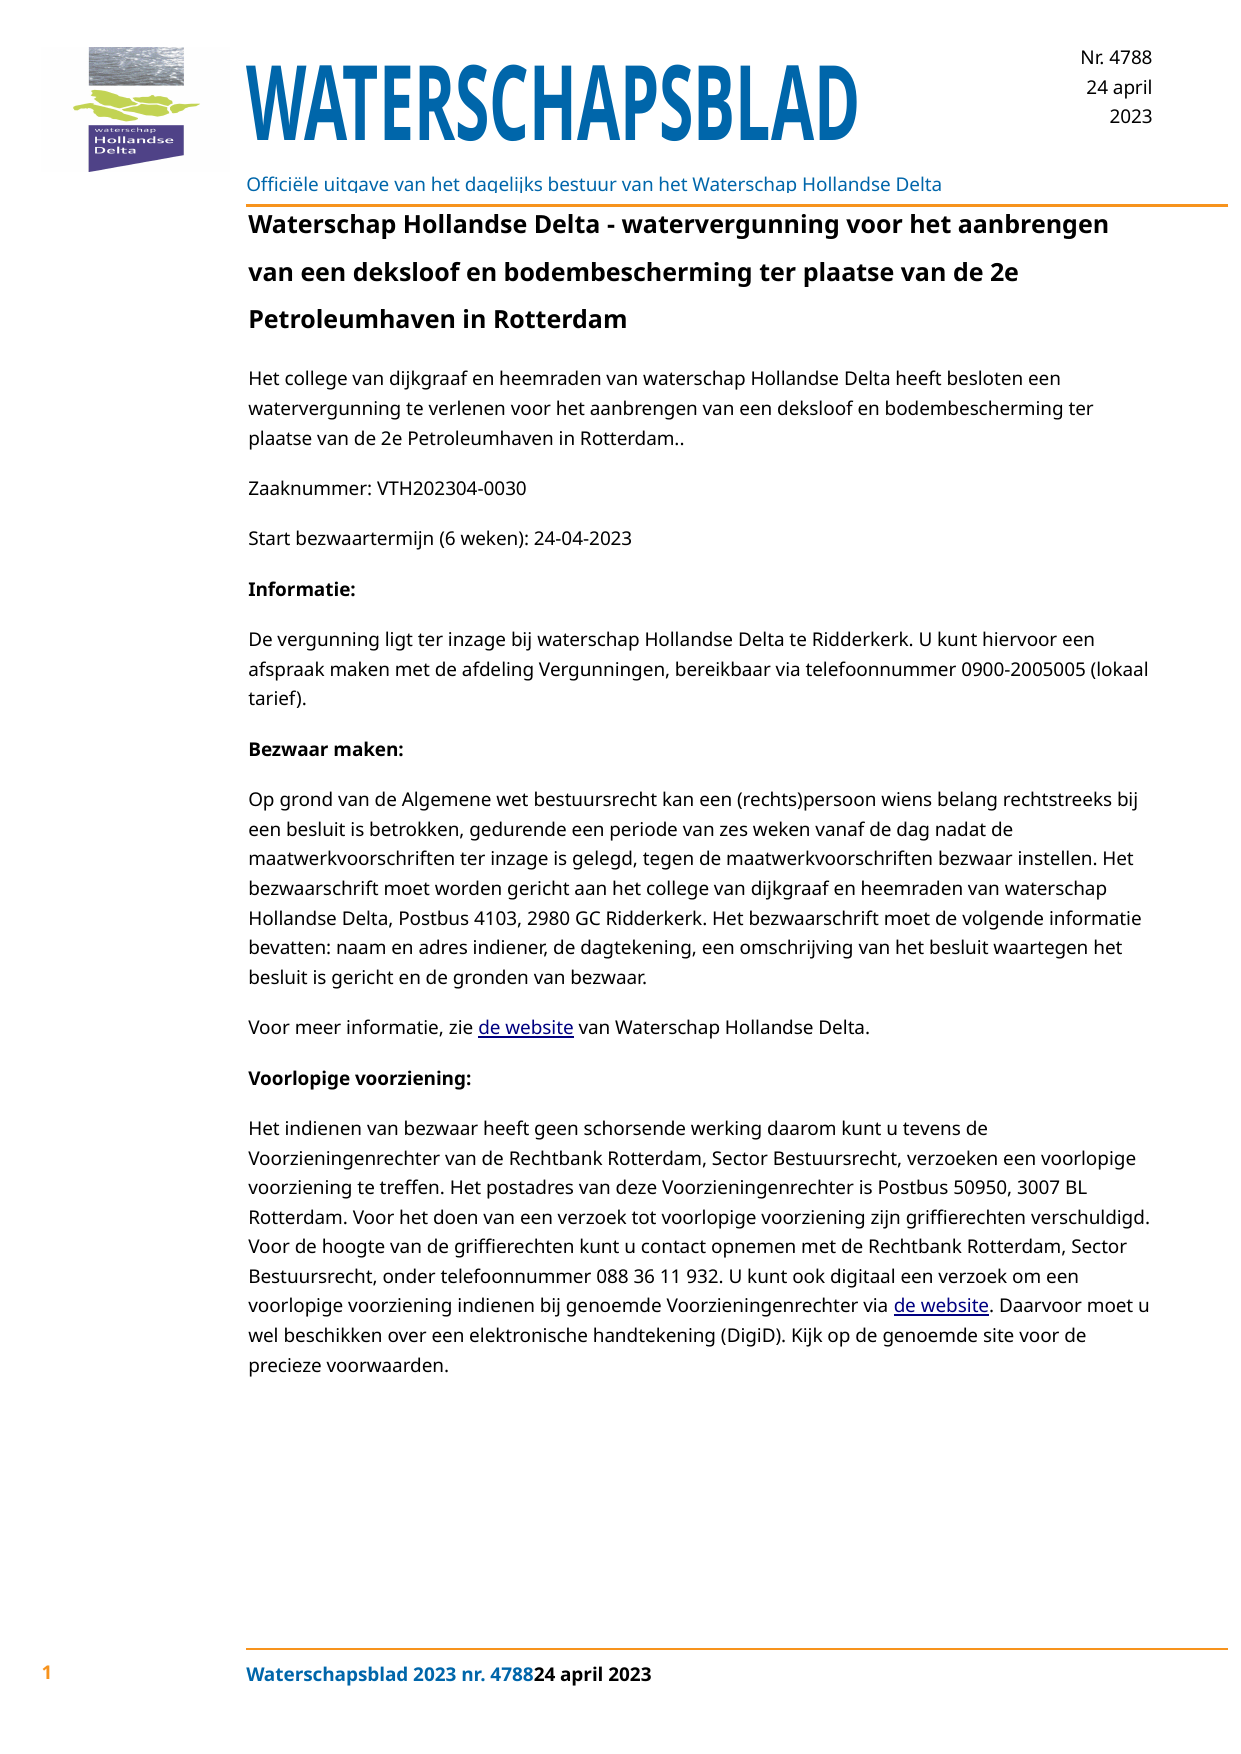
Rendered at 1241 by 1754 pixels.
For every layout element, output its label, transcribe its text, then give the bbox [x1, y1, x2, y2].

text Bezwaar maken: [248, 736, 1152, 762]
text Start bezwaartermijn (6 weken): 24-04-2023 [248, 526, 1152, 551]
text Voor meer informatie, zie de website van Waterschap Hollandse Delta. [248, 1014, 1152, 1040]
text Op grond van de Algemene wet bestuursrecht kan een (rechts)persoon wiens belang rechtstreeks bij een besluit is betrokken, gedurende een periode van zes weken vanaf de dag nadat de maatwerkvoorschriften ter inzage is gelegd, tegen de maatwerkvoorschriften bezwaar instellen. Het bezwaarschrift moet worden gericht aan het college van dijkgraaf en heemraden van waterschap Hollandse Delta, Postbus 4103, 2980 GC Ridderkerk. Het bezwaarschrift moet de volgende informatie bevatten: naam en adres indiener, de dagtekening, een omschrijving van het besluit waartegen het besluit is gericht en de gronden van bezwaar. [248, 786, 1152, 989]
text Het indienen van bezwaar heeft geen schorsende werking daarom kunt u tevens de Voorzieningenrechter van de Rechtbank Rotterdam, Sector Bestuursrecht, verzoeken een voorlopige voorziening te treffen. Het postadres van deze Voorzieningenrechter is Postbus 50950, 3007 BL Rotterdam. Voor het doen van een verzoek tot voorlopige voorziening zijn griffierechten verschuldigd. Voor de hoogte van de griffierechten kunt u contact opnemen met de Rechtbank Rotterdam, Sector Bestuursrecht, onder telefoonnummer 088 36 11 932. U kunt ook digitaal een verzoek om een voorlopige voorziening indienen bij genoemde Voorzieningenrechter via de website. Daarvoor moet u wel beschikken over een elektronische handtekening (DigiD). Kijk op de genoemde site voor de precieze voorwaarden. [248, 1115, 1152, 1377]
text Voorlopige voorziening: [248, 1065, 1152, 1090]
text Informatie: [248, 576, 1152, 602]
text Het college van dijkgraaf en heemraden van waterschap Hollandse Delta heeft besloten een watervergunning te verlenen voor het aanbrengen van een deksloof en bodembescherming ter plaatse van de 2e Petroleumhaven in Rotterdam.. [248, 366, 1152, 450]
text De vergunning ligt ter inzage bij waterschap Hollandse Delta te Ridderkerk. U kunt hiervoor een afspraak maken met de afdeling Vergunningen, bereikbaar via telefoonnummer 0900-2005005 (lokaal tarief). [248, 626, 1152, 711]
text Zaaknummer: VTH202304-0030 [248, 475, 1152, 501]
picture [41, 47, 231, 172]
text Waterschap Hollandse Delta - watervergunning voor het aanbrengen van een deksloof en bodembescherming ter plaatse van de 2e Petroleumhaven in Rotterdam [248, 207, 1152, 336]
